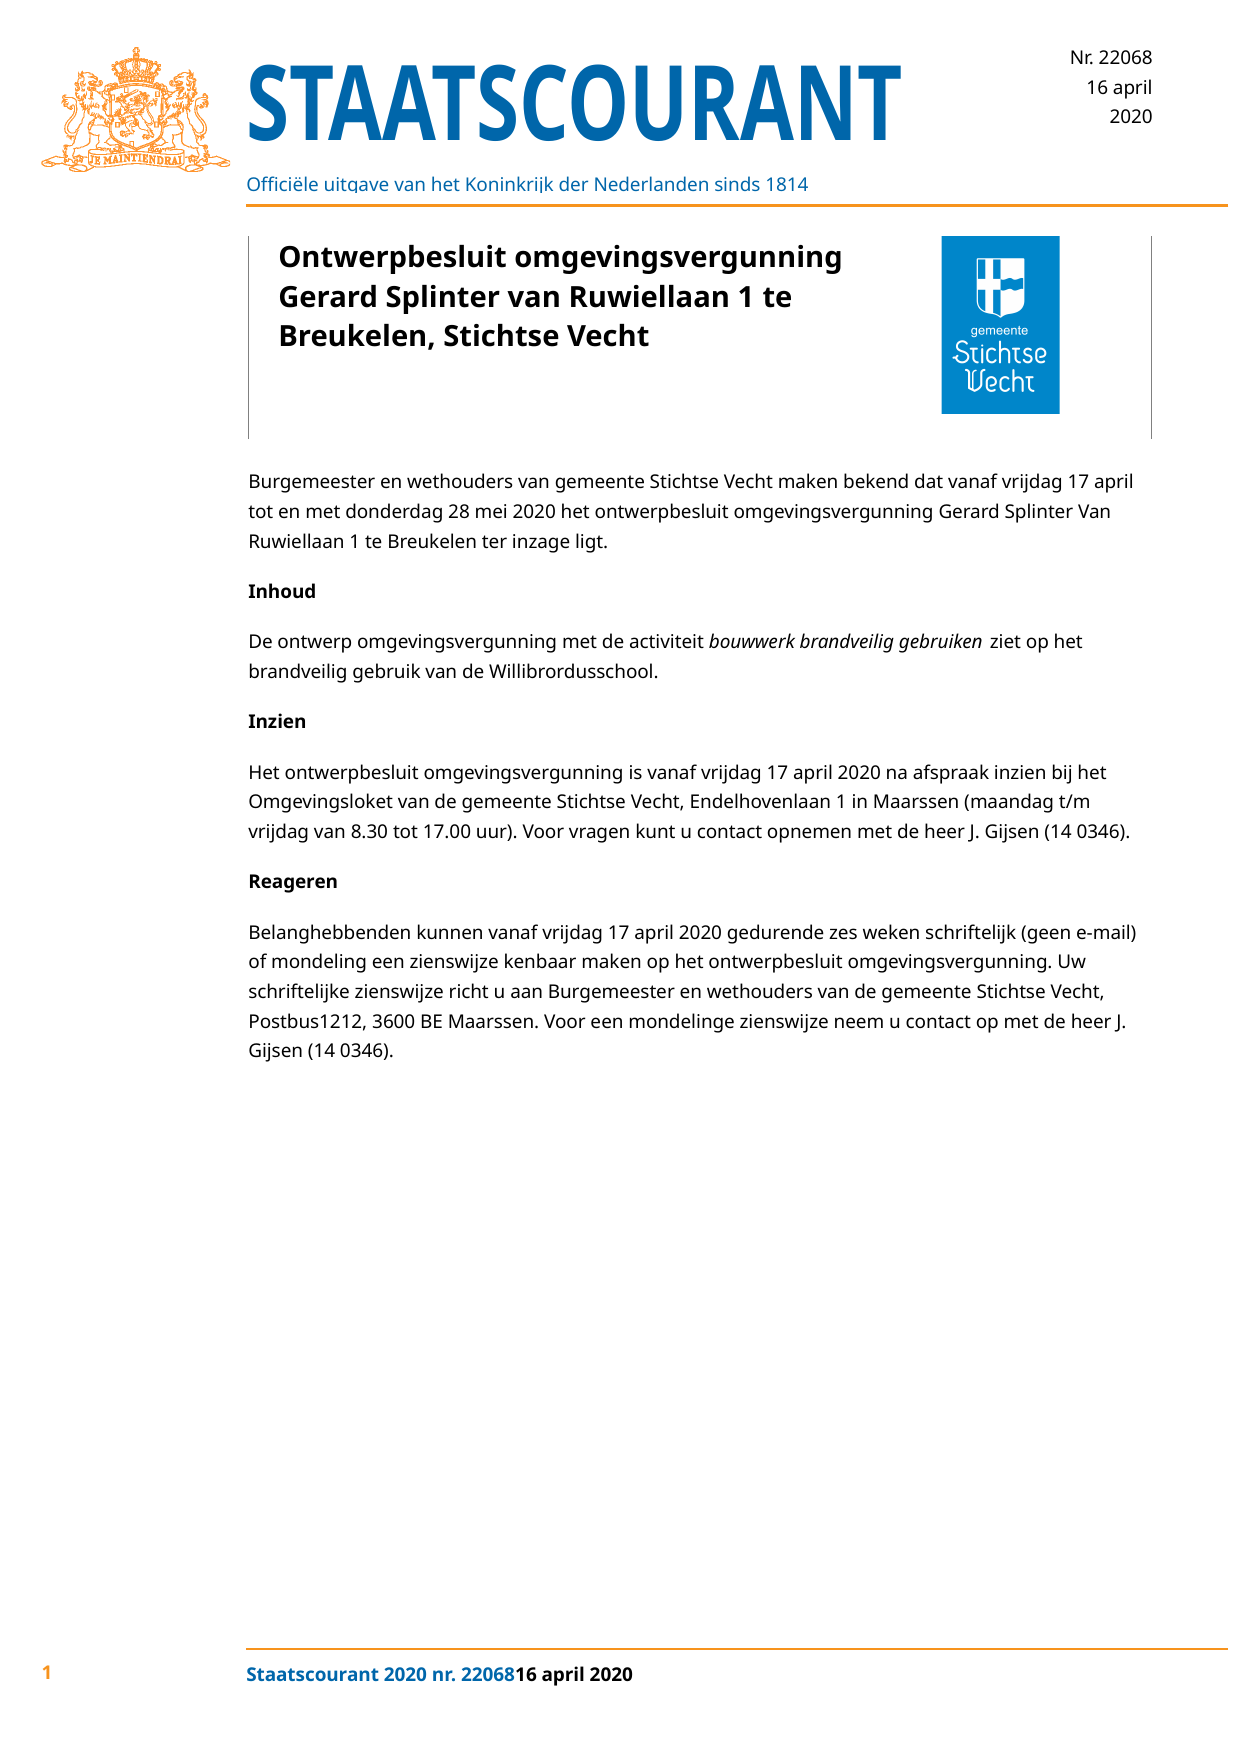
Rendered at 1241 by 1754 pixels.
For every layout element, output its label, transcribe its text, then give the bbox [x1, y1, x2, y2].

table_header [1060, 236, 1151, 413]
table_header Ontwerpbesluit omgevingsvergunning Gerard Splinter van Ruwiellaan 1 te Breukelen, Stichtse Vecht [249, 236, 850, 439]
text Inhoud [248, 578, 1152, 604]
picture [1000, 289, 1024, 317]
text Reageren [248, 869, 1152, 894]
picture [1013, 370, 1020, 391]
text Burgemeester en wethouders van gemeente Stichtse Vecht maken bekend dat vanaf vrijdag 17 april tot en met donderdag 28 mei 2020 het ontwerpbesluit omgevingsvergunning Gerard Splinter Van Ruwiellaan 1 te Breukelen ter inzage ligt. [248, 469, 1152, 553]
text Het ontwerpbesluit omgevingsvergunning is vanaf vrijdag 17 april 2020 na afspraak inzien bij het Omgevingsloket van de gemeente Stichtse Vecht, Endelhovenlaan 1 in Maarssen (maandag t/m vrijdag van 8.30 tot 17.00 uur). Voor vragen kunt u contact opnemen met de heer J. Gijsen (14 0346). [248, 759, 1152, 844]
text De ontwerp omgevingsvergunning met de activiteit bouwwerk brandveilig gebruiken ziet op het brandveilig gebruik van de Willibrordusschool. [248, 629, 1152, 684]
picture [971, 348, 977, 359]
text Belanghebbenden kunnen vanaf vrijdag 17 april 2020 gedurende zes weken schriftelijk (geen e-mail) of mondeling een zienswijze kenbaar maken op het ontwerpbesluit omgevingsvergunning. Uw schriftelijke zienswijze richt u aan Burgemeester en wethouders van de gemeente Stichtse Vecht, Postbus1212, 3600 BE Maarssen. Voor een mondelinge zienswijze neem u contact op met de heer J. Gijsen (14 0346). [248, 919, 1152, 1063]
text Inzien [248, 709, 1152, 734]
picture [1027, 377, 1032, 389]
picture [1013, 348, 1019, 359]
table_header [850, 414, 1151, 439]
picture [977, 259, 1000, 313]
picture [41, 47, 231, 172]
picture [1001, 259, 1024, 279]
table_header [850, 236, 941, 413]
